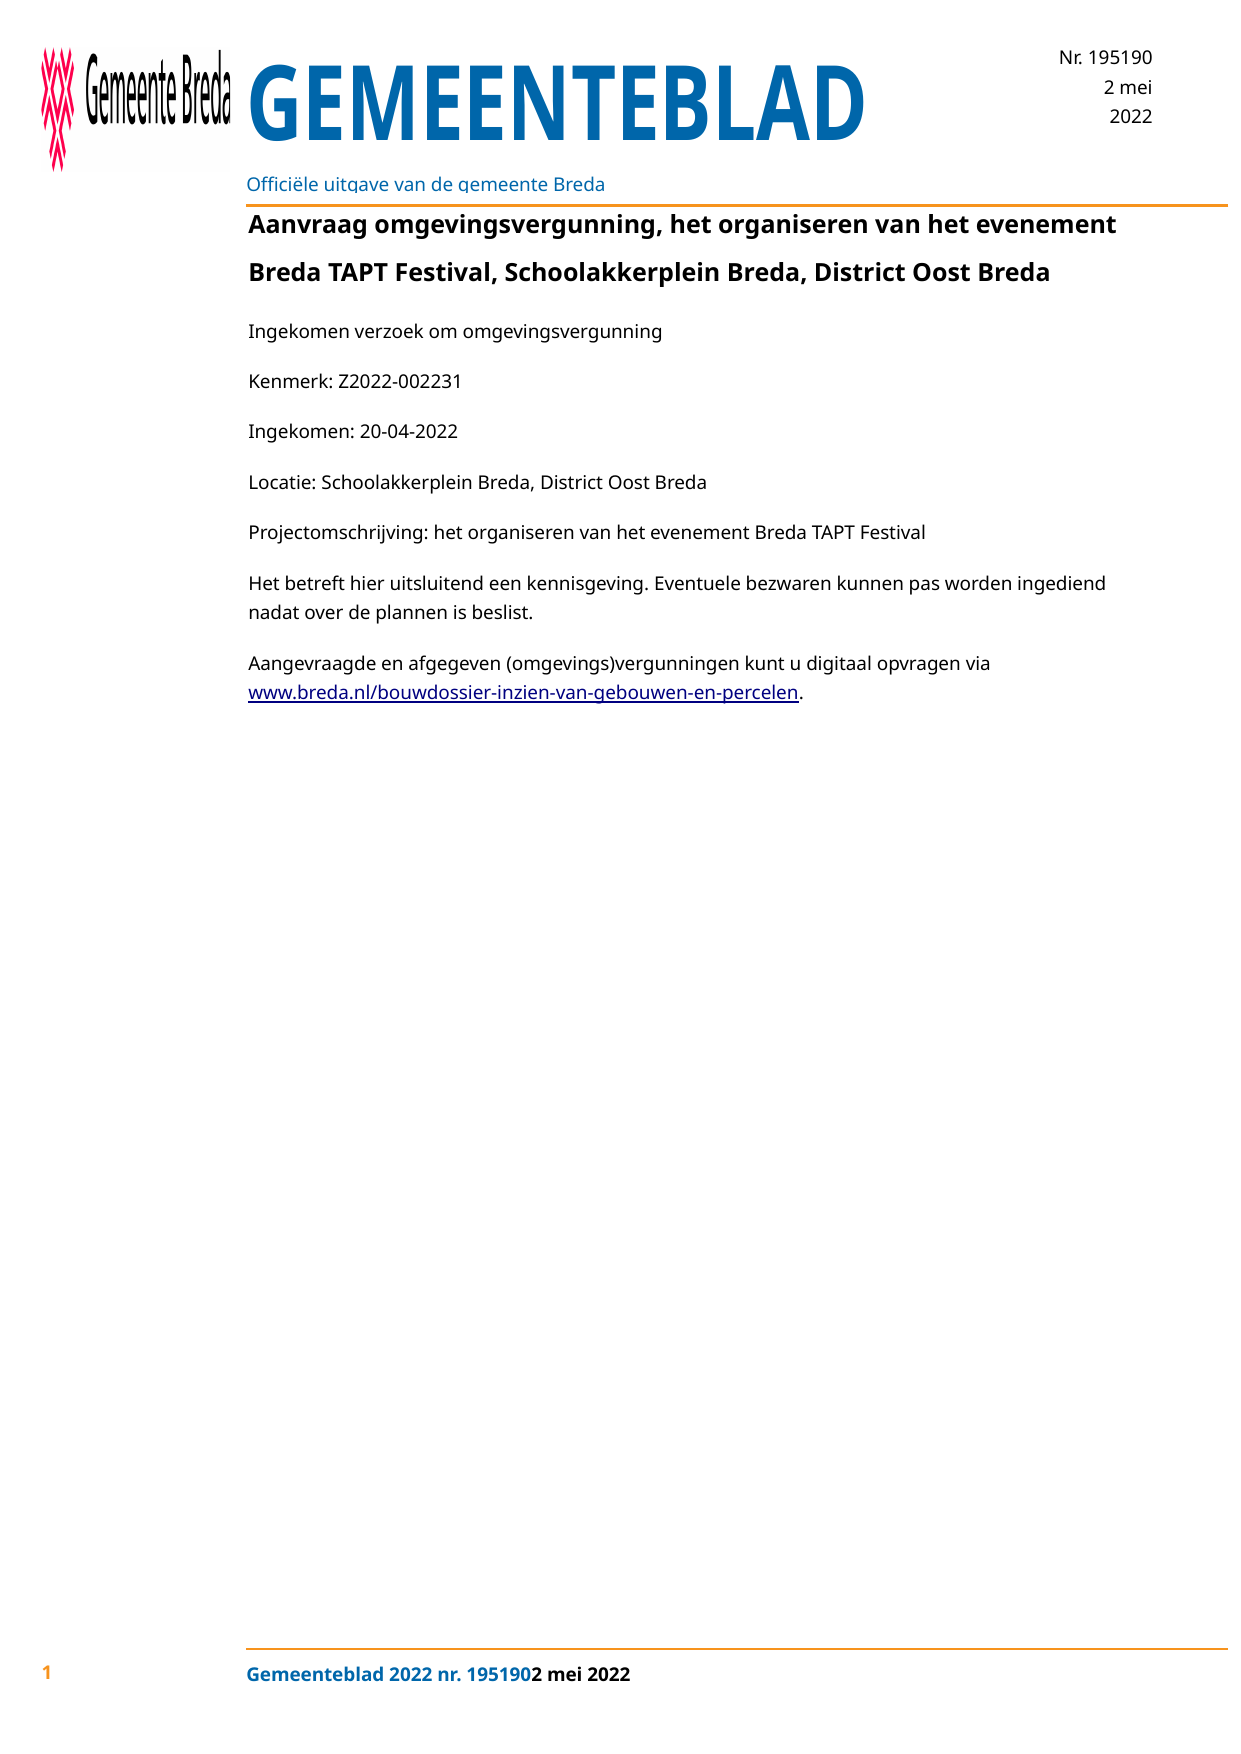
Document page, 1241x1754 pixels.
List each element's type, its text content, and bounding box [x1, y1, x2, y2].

text Aangevraagde en afgegeven (omgevings)vergunningen kunt u digitaal opvragen via www.breda.nl/bouwdossier-inzien-van-gebouwen-en-percelen. [248, 650, 1152, 705]
text Ingekomen: 20-04-2022 [248, 419, 1152, 444]
text Ingekomen verzoek om omgevingsvergunning [248, 318, 1152, 344]
picture [41, 47, 231, 172]
text Kenmerk: Z2022-002231 [248, 368, 1152, 394]
text Locatie: Schoolakkerplein Breda, District Oost Breda [248, 469, 1152, 495]
text Projectomschrijving: het organiseren van het evenement Breda TAPT Festival [248, 519, 1152, 545]
text Aanvraag omgevingsvergunning, het organiseren van het evenement Breda TAPT Festival, Schoolakkerplein Breda, District Oost Breda [248, 207, 1152, 288]
text Het betreft hier uitsluitend een kennisgeving. Eventuele bezwaren kunnen pas worden ingediend nadat over de plannen is beslist. [248, 570, 1152, 625]
